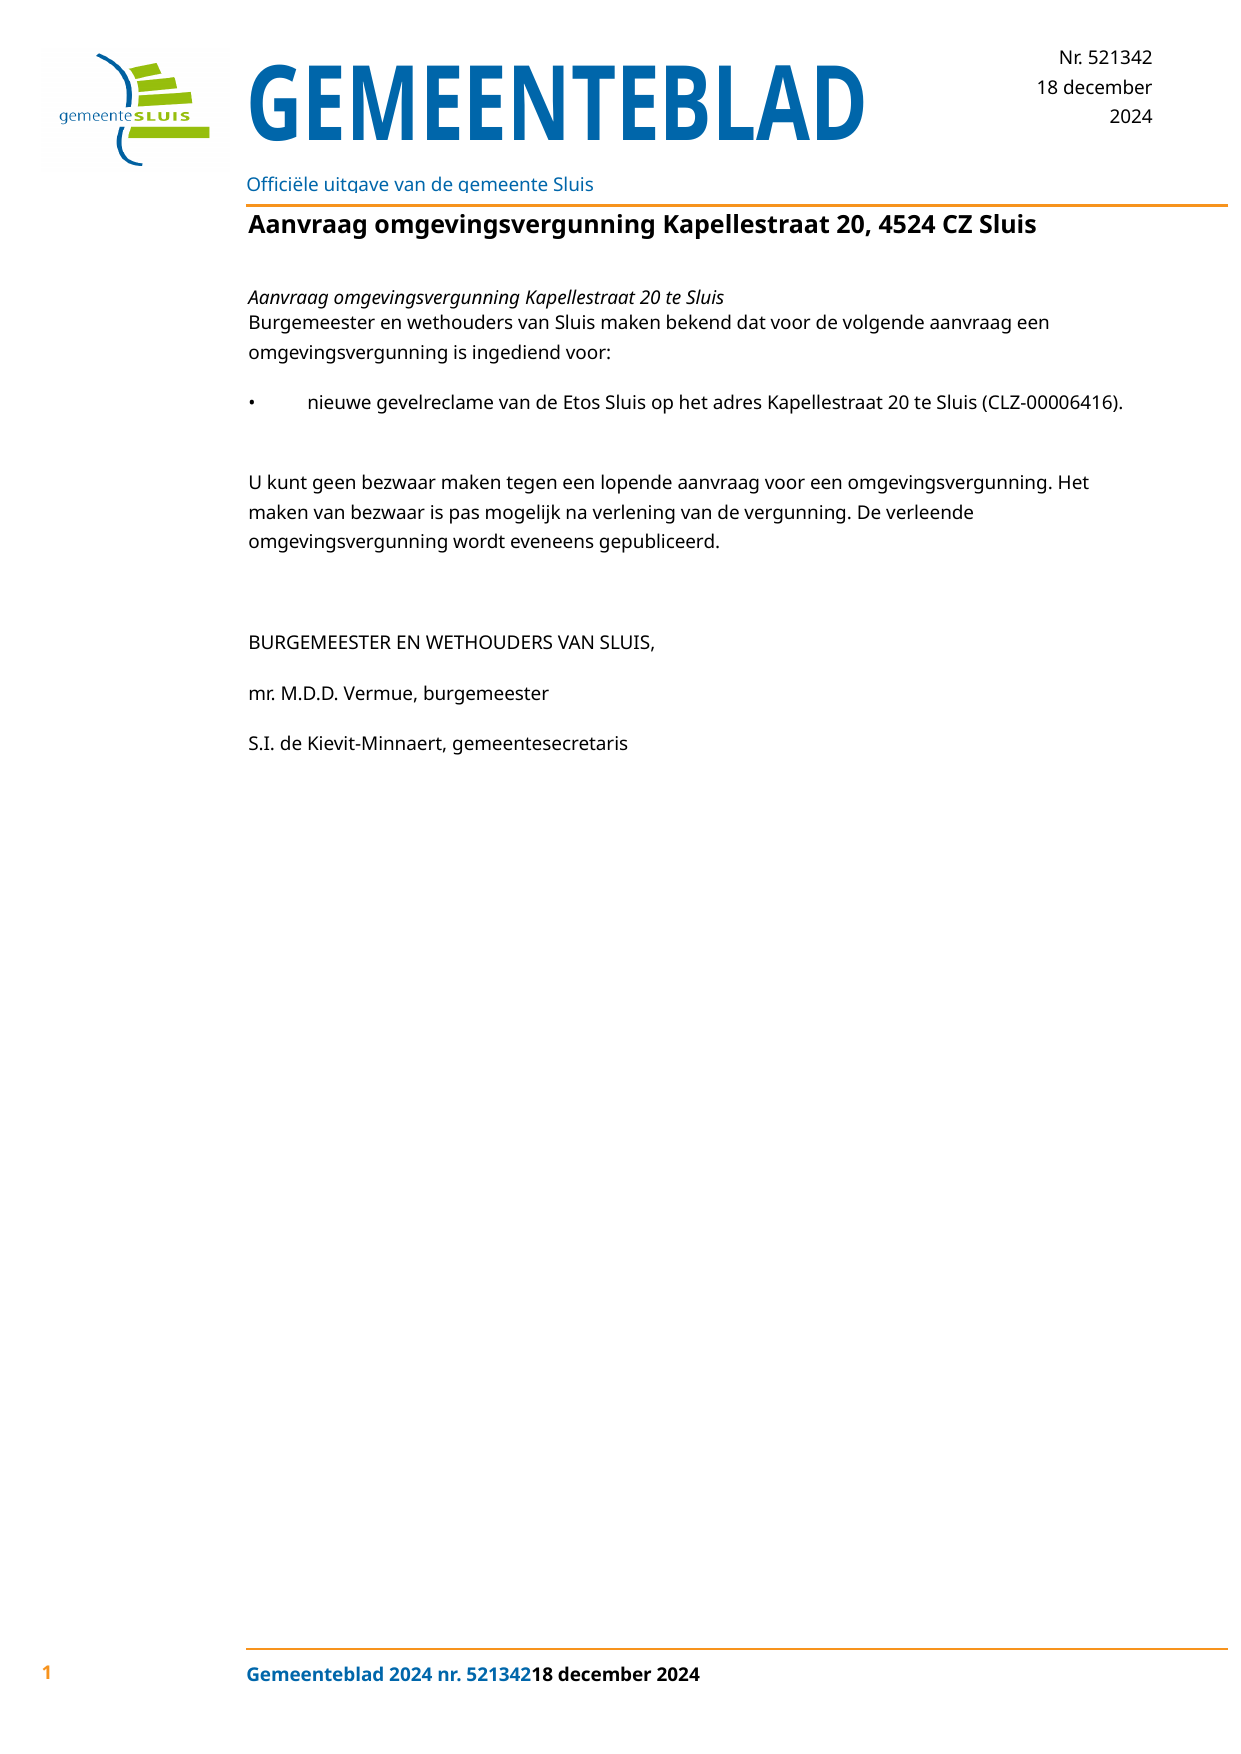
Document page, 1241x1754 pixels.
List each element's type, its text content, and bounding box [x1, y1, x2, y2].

text S.I. de Kievit-Minnaert, gemeentesecretaris [248, 730, 1152, 756]
picture [41, 47, 231, 172]
text BURGEMEESTER EN WETHOUDERS VAN SLUIS, [248, 629, 1152, 655]
list nieuwe gevelreclame van de Etos Sluis op het adres Kapellestraat 20 te Sluis (CLZ-00006416). [248, 389, 1152, 415]
text Aanvraag omgevingsvergunning Kapellestraat 20 te Sluis [248, 284, 1152, 309]
text mr. M.D.D. Vermue, burgemeester [248, 680, 1152, 706]
text U kunt geen bezwaar maken tegen een lopende aanvraag voor een omgevingsvergunning. Het maken van bezwaar is pas mogelijk na verlening van de vergunning. De verleende omgevingsvergunning wordt eveneens gepubliceerd. [248, 469, 1152, 554]
text Aanvraag omgevingsvergunning Kapellestraat 20, 4524 CZ Sluis [248, 207, 1152, 241]
text Burgemeester en wethouders van Sluis maken bekend dat voor de volgende aanvraag een omgevingsvergunning is ingediend voor: [248, 309, 1152, 365]
